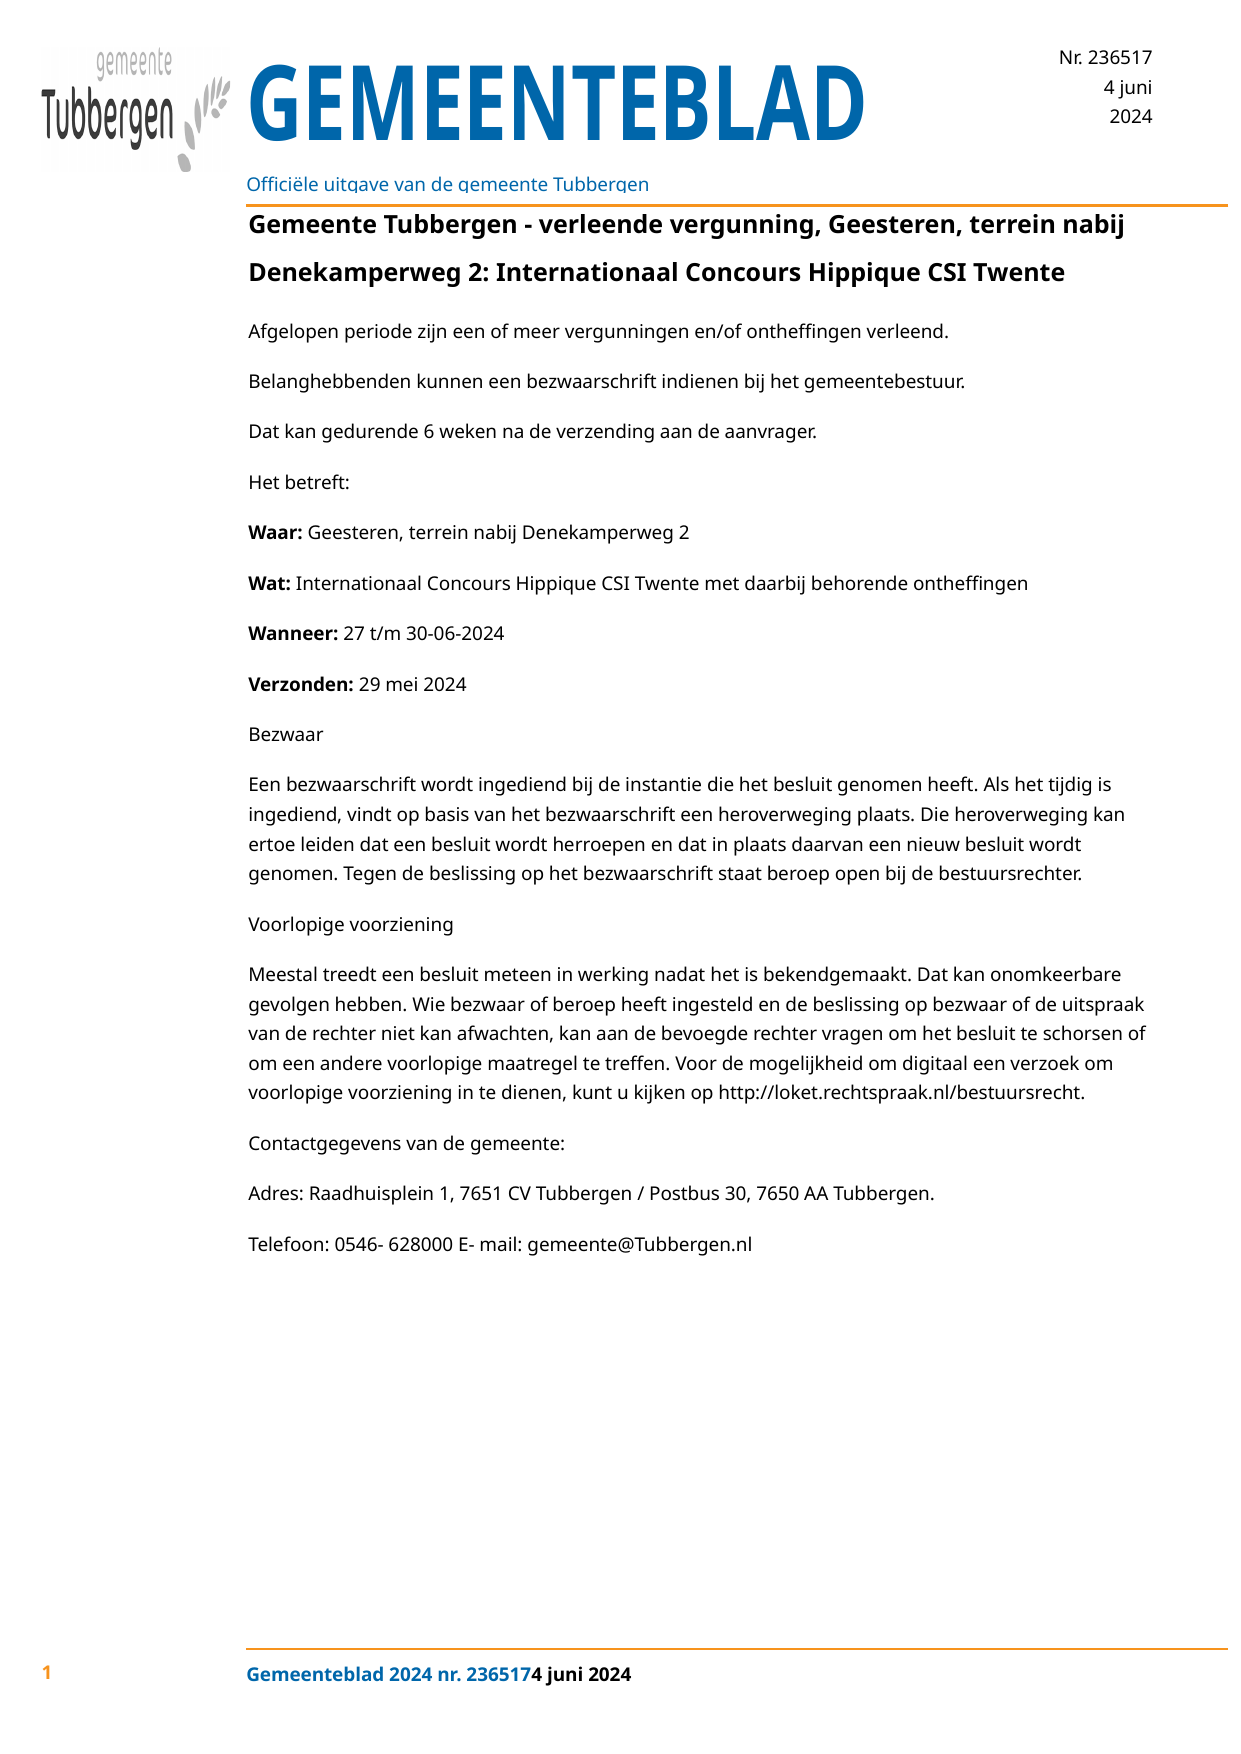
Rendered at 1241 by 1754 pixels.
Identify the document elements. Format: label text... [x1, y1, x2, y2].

picture [41, 47, 231, 172]
text Contactgegevens van de gemeente: [248, 1130, 1152, 1156]
text Telefoon: 0546- 628000 E- mail: gemeente@Tubbergen.nl [248, 1231, 1152, 1257]
text Bezwaar [248, 721, 1152, 747]
text Gemeente Tubbergen - verleende vergunning, Geesteren, terrein nabij Denekamperweg 2: Internationaal Concours Hippique CSI Twente [248, 207, 1152, 288]
text Belanghebbenden kunnen een bezwaarschrift indienen bij het gemeentebestuur. [248, 368, 1152, 394]
text Voorlopige voorziening [248, 911, 1152, 937]
text Meestal treedt een besluit meteen in werking nadat het is bekendgemaakt. Dat kan onomkeerbare gevolgen hebben. Wie bezwaar of beroep heeft ingesteld en de beslissing op bezwaar of de uitspraak van de rechter niet kan afwachten, kan aan de bevoegde rechter vragen om het besluit te schorsen of om een andere voorlopige maatregel te treffen. Voor de mogelijkheid om digitaal een verzoek om voorlopige voorziening in te dienen, kunt u kijken op http://loket.rechtspraak.nl/bestuursrecht. [248, 961, 1152, 1105]
text Adres: Raadhuisplein 1, 7651 CV Tubbergen / Postbus 30, 7650 AA Tubbergen. [248, 1180, 1152, 1206]
text Verzonden: 29 mei 2024 [248, 671, 1152, 697]
text Afgelopen periode zijn een of meer vergunningen en/of ontheffingen verleend. [248, 318, 1152, 344]
text Wat: Internationaal Concours Hippique CSI Twente met daarbij behorende ontheffingen [248, 570, 1152, 596]
text Een bezwaarschrift wordt ingediend bij de instantie die het besluit genomen heeft. Als het tijdig is ingediend, vindt op basis van het bezwaarschrift een heroverweging plaats. Die heroverweging kan ertoe leiden dat een besluit wordt herroepen en dat in plaats daarvan een nieuw besluit wordt genomen. Tegen de beslissing op het bezwaarschrift staat beroep open bij de bestuursrechter. [248, 772, 1152, 886]
text Het betreft: [248, 469, 1152, 495]
text Wanneer: 27 t/m 30-06-2024 [248, 620, 1152, 646]
text Waar: Geesteren, terrein nabij Denekamperweg 2 [248, 519, 1152, 545]
text Dat kan gedurende 6 weken na de verzending aan de aanvrager. [248, 419, 1152, 444]
